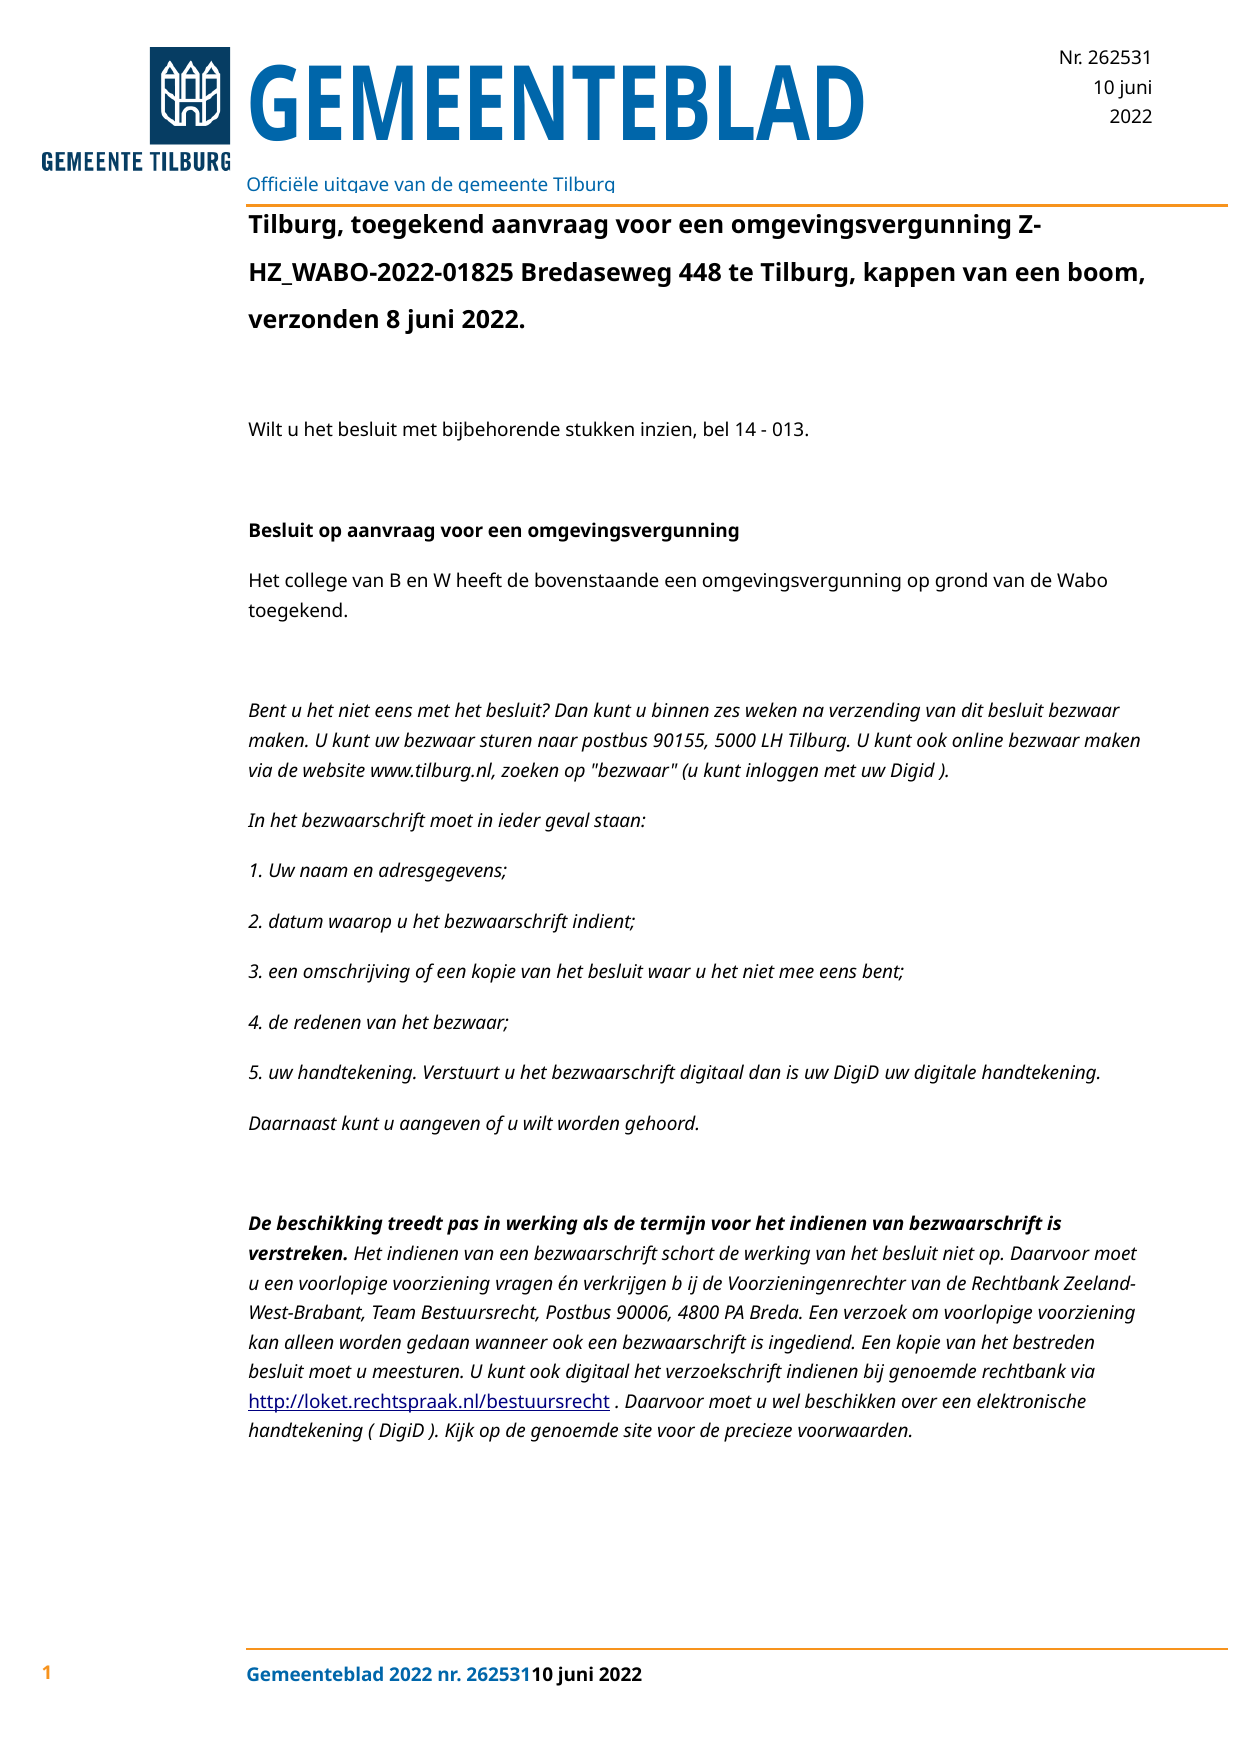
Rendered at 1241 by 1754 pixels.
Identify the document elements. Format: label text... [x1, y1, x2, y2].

text 2. datum waarop u het bezwaarschrift indient; [248, 908, 1152, 934]
text 5. uw handtekening. Verstuurt u het bezwaarschrift digitaal dan is uw DigiD uw digitale handtekening. [248, 1059, 1152, 1085]
text Bent u het niet eens met het besluit? Dan kunt u binnen zes weken na verzending van dit besluit bezwaar maken. U kunt uw bezwaar sturen naar postbus 90155, 5000 LH Tilburg. U kunt ook online bezwaar maken via de website www.tilburg.nl, zoeken op "bezwaar" (u kunt inloggen met uw Digid ). [248, 698, 1152, 782]
text 4. de redenen van het bezwaar; [248, 1009, 1152, 1034]
text Daarnaast kunt u aangeven of u wilt worden gehoord. [248, 1110, 1152, 1135]
picture [41, 47, 231, 172]
text 3. een omschrijving of een kopie van het besluit waar u het niet mee eens bent; [248, 958, 1152, 984]
text Wilt u het besluit met bijbehorende stukken inzien, bel 14 - 013. [248, 416, 1152, 442]
text In het bezwaarschrift moet in ieder geval staan: [248, 807, 1152, 833]
text Besluit op aanvraag voor een omgevingsvergunning [248, 517, 1152, 542]
text De beschikking treedt pas in werking als de termijn voor het indienen van bezwaarschrift is verstreken. Het indienen van een bezwaarschrift schort de werking van het besluit niet op. Daarvoor moet u een voorlopige voorziening vragen én verkrijgen b ij de Voorzieningenrechter van de Rechtbank Zeeland-West-Brabant, Team Bestuursrecht, Postbus 90006, 4800 PA Breda. Een verzoek om voorlopige voorziening kan alleen worden gedaan wanneer ook een bezwaarschrift is ingediend. Een kopie van het bestreden besluit moet u meesturen. U kunt ook digitaal het verzoekschrift indienen bij genoemde rechtbank via http://loket.rechtspraak.nl/bestuursrecht . Daarvoor moet u wel beschikken over een elektronische handtekening ( DigiD ). Kijk op de genoemde site voor de precieze voorwaarden. [248, 1211, 1152, 1443]
text 1. Uw naam en adresgegevens; [248, 858, 1152, 883]
text Tilburg, toegekend aanvraag voor een omgevingsvergunning Z-HZ_WABO-2022-01825 Bredaseweg 448 te Tilburg, kappen van een boom, verzonden 8 juni 2022. [248, 207, 1152, 336]
text Het college van B en W heeft de bovenstaande een omgevingsvergunning op grond van de Wabo toegekend. [248, 567, 1152, 622]
